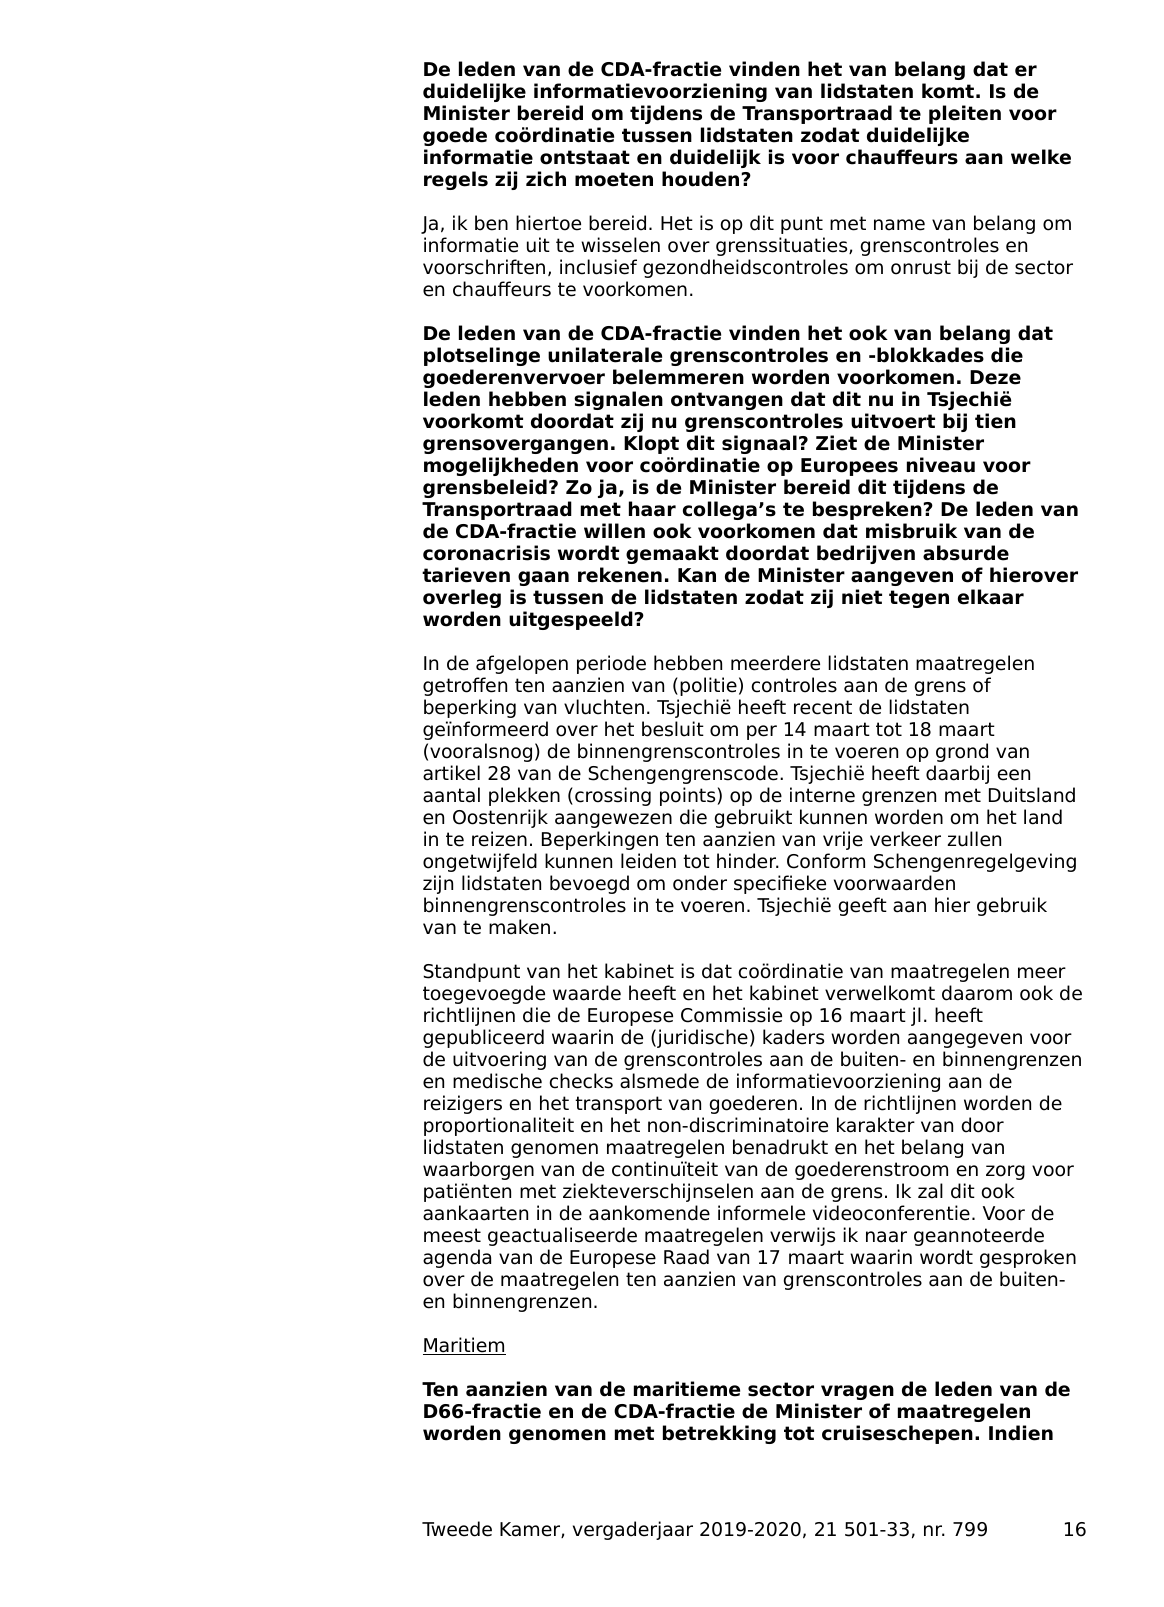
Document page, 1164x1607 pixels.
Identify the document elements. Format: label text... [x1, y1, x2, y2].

text Ten aanzien van de maritieme sector vragen de leden van de D66-fractie en de CDA-fractie de Minister of maatregelen worden genomen met betrekking tot cruiseschepen. Indien [422, 1379, 1087, 1445]
text Ja, ik ben hiertoe bereid. Het is op dit punt met name van belang om informatie uit te wisselen over grenssituaties, grenscontroles en voorschriften, inclusief gezondheidscontroles om onrust bij de sector en chauffeurs te voorkomen. [422, 213, 1087, 301]
subtitle Maritiem [422, 1335, 1087, 1357]
text De leden van de CDA-fractie vinden het van belang dat er duidelijke informatievoorziening van lidstaten komt. Is de Minister bereid om tijdens de Transportraad te pleiten voor goede coördinatie tussen lidstaten zodat duidelijke informatie ontstaat en duidelijk is voor chauffeurs aan welke regels zij zich moeten houden? [422, 59, 1087, 191]
text In de afgelopen periode hebben meerdere lidstaten maatregelen getroffen ten aanzien van (politie) controles aan de grens of beperking van vluchten. Tsjechië heeft recent de lidstaten geïnformeerd over het besluit om per 14 maart tot 18 maart (vooralsnog) de binnengrenscontroles in te voeren op grond van artikel 28 van de Schengengrenscode. Tsjechië heeft daarbij een aantal plekken (crossing points) op de interne grenzen met Duitsland en Oostenrijk aangewezen die gebruikt kunnen worden om het land in te reizen. Beperkingen ten aanzien van vrije verkeer zullen ongetwijfeld kunnen leiden tot hinder. Conform Schengenregelgeving zijn lidstaten bevoegd om onder specifieke voorwaarden binnengrenscontroles in te voeren. Tsjechië geeft aan hier gebruik van te maken. [422, 653, 1087, 939]
text De leden van de CDA-fractie vinden het ook van belang dat plotselinge unilaterale grenscontroles en -blokkades die goederenvervoer belemmeren worden voorkomen. Deze leden hebben signalen ontvangen dat dit nu in Tsjechië voorkomt doordat zij nu grenscontroles uitvoert bij tien grensovergangen. Klopt dit signaal? Ziet de Minister mogelijkheden voor coördinatie op Europees niveau voor grensbeleid? Zo ja, is de Minister bereid dit tijdens de Transportraad met haar collega’s te bespreken? De leden van de CDA-fractie willen ook voorkomen dat misbruik van de coronacrisis wordt gemaakt doordat bedrijven absurde tarieven gaan rekenen. Kan de Minister aangeven of hierover overleg is tussen de lidstaten zodat zij niet tegen elkaar worden uitgespeeld? [422, 323, 1087, 631]
text Standpunt van het kabinet is dat coördinatie van maatregelen meer toegevoegde waarde heeft en het kabinet verwelkomt daarom ook de richtlijnen die de Europese Commissie op 16 maart jl. heeft gepubliceerd waarin de (juridische) kaders worden aangegeven voor de uitvoering van de grenscontroles aan de buiten- en binnengrenzen en medische checks alsmede de informatievoorziening aan de reizigers en het transport van goederen. In de richtlijnen worden de proportionaliteit en het non-discriminatoire karakter van door lidstaten genomen maatregelen benadrukt en het belang van waarborgen van de continuïteit van de goederenstroom en zorg voor patiënten met ziekteverschijnselen aan de grens. Ik zal dit ook aankaarten in de aankomende informele videoconferentie. Voor de meest geactualiseerde maatregelen verwijs ik naar geannoteerde agenda van de Europese Raad van 17 maart waarin wordt gesproken over de maatregelen ten aanzien van grenscontroles aan de buiten- en binnengrenzen. [422, 961, 1087, 1313]
